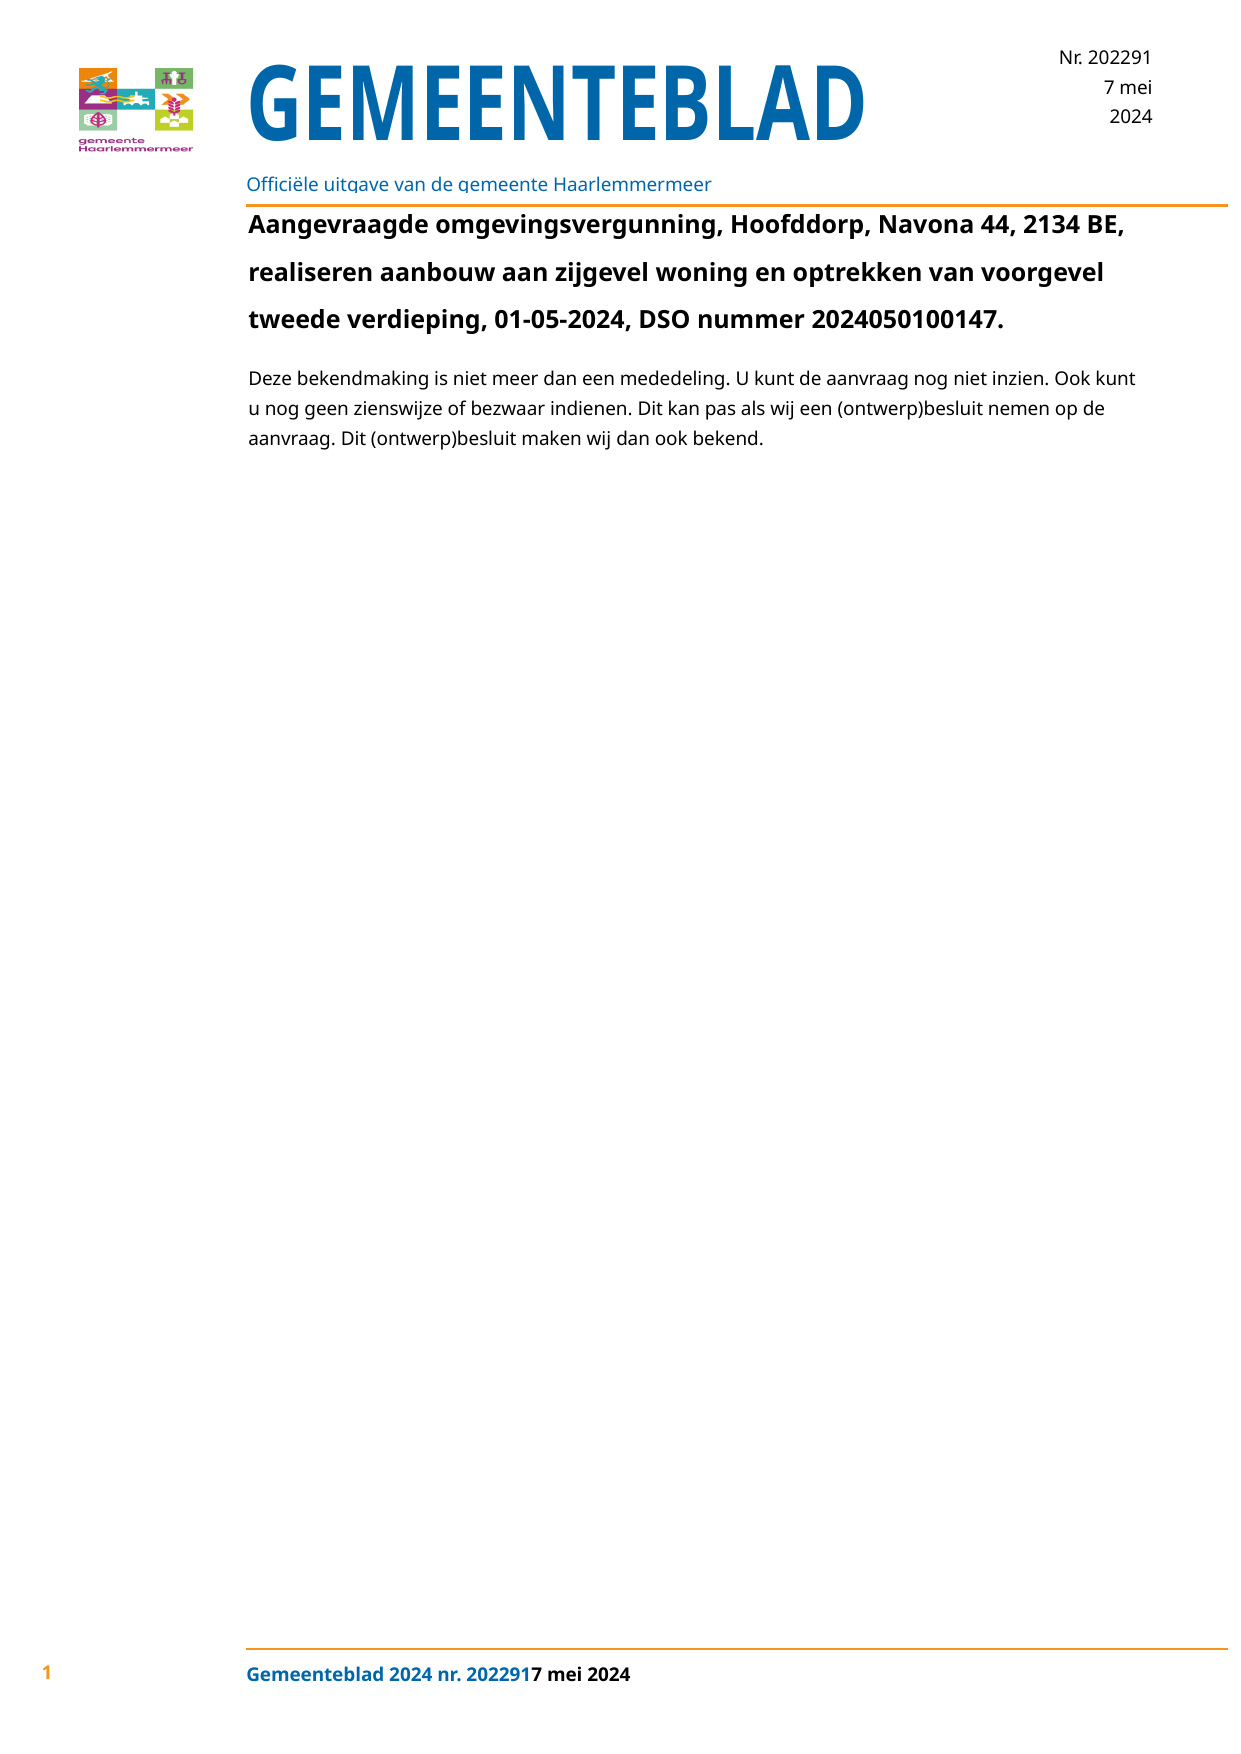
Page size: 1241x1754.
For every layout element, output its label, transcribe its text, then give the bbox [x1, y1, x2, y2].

text Deze bekendmaking is niet meer dan een mededeling. U kunt de aanvraag nog niet inzien. Ook kunt u nog geen zienswijze of bezwaar indienen. Dit kan pas als wij een (ontwerp)besluit nemen op de aanvraag. Dit (ontwerp)besluit maken wij dan ook bekend. [248, 366, 1152, 450]
text Aangevraagde omgevingsvergunning, Hoofddorp, Navona 44, 2134 BE, realiseren aanbouw aan zijgevel woning en optrekken van voorgevel tweede verdieping, 01-05-2024, DSO nummer 2024050100147. [248, 207, 1152, 336]
picture [41, 47, 231, 172]
